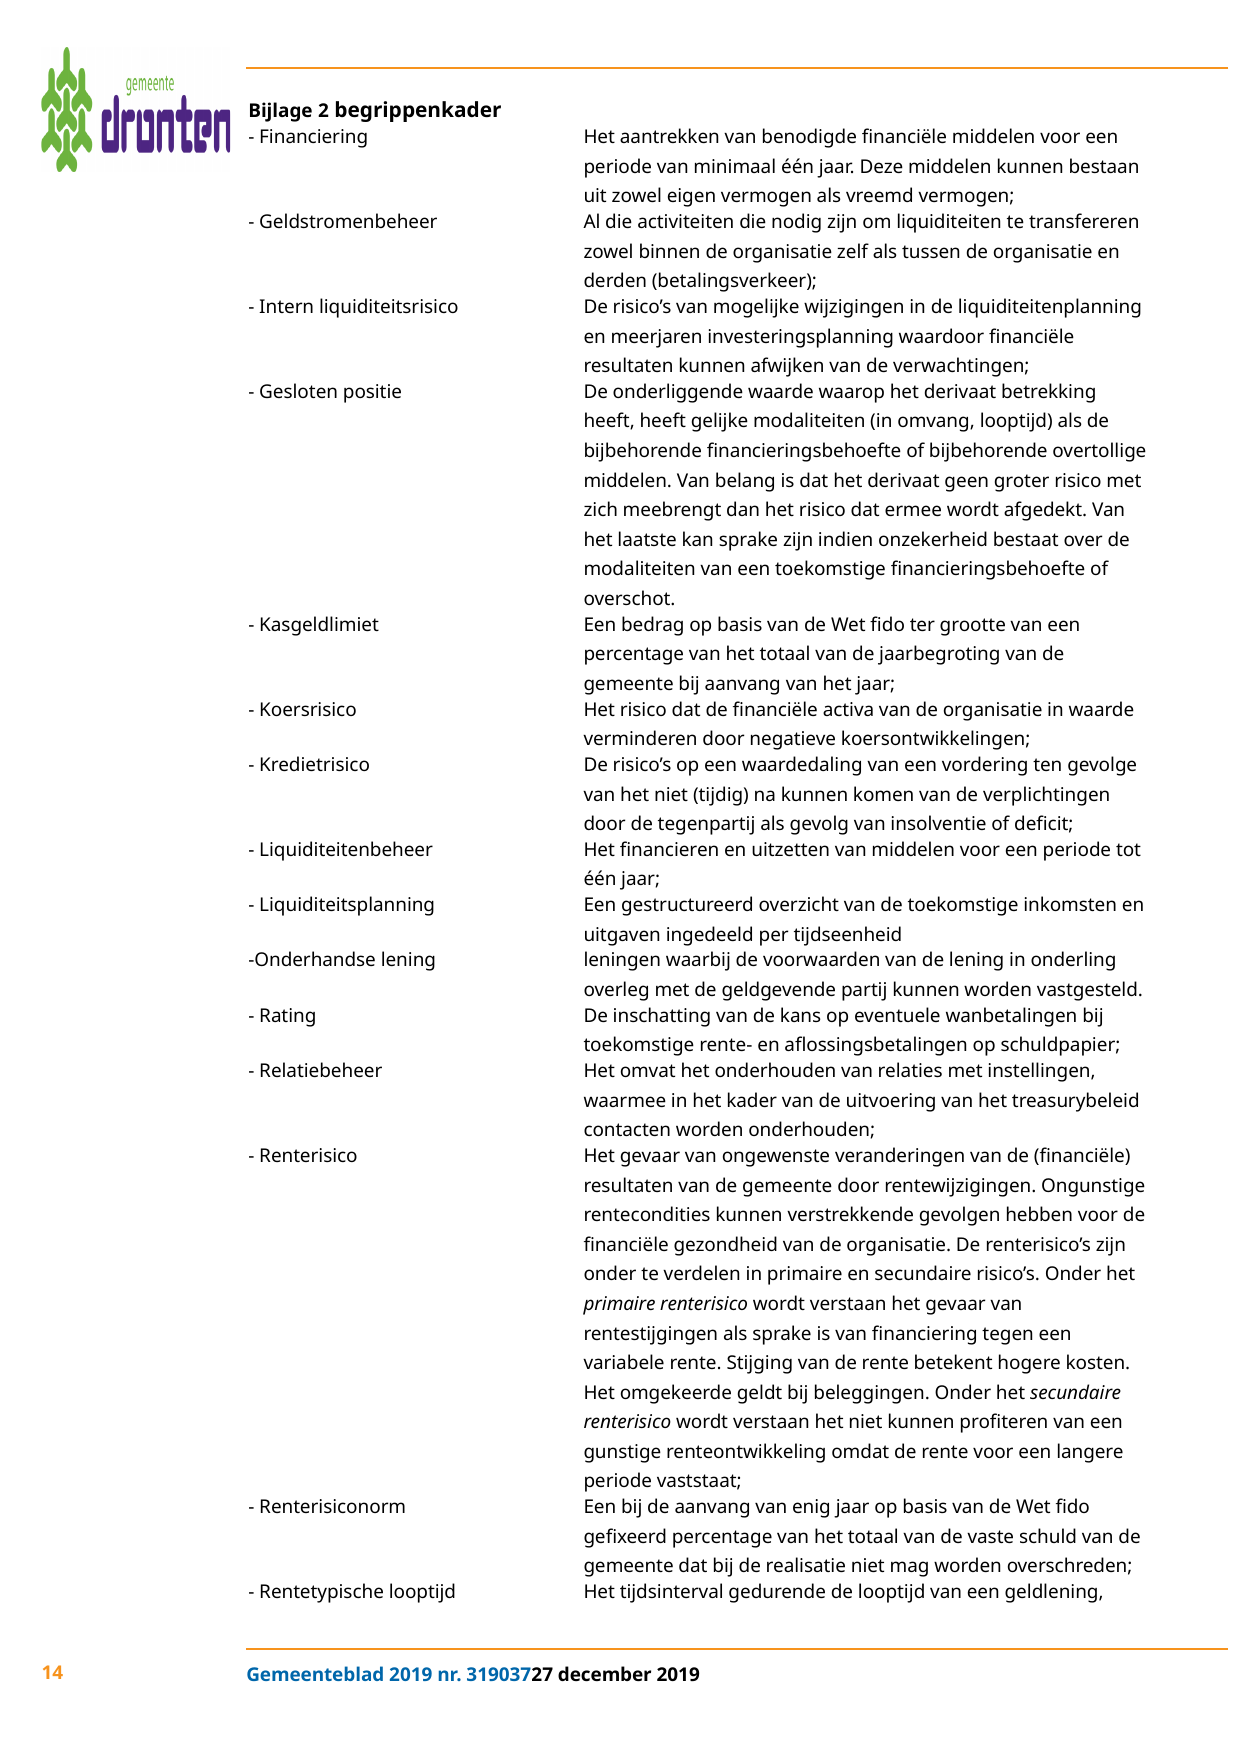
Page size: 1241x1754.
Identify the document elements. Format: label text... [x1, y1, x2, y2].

table_cell - Koersrisico [248, 696, 583, 751]
text Bijlage 2 begrippenkader [248, 95, 1152, 123]
picture [41, 47, 231, 172]
table_cell Het risico dat de financiële activa van de organisatie in waarde verminderen door negatieve koersontwikkelingen; [583, 696, 1152, 751]
table_cell - Kredietrisico [248, 751, 583, 836]
table_cell leningen waarbij de voorwaarden van de lening in onderling overleg met de geldgevende partij kunnen worden vastgesteld. [583, 947, 1152, 1002]
table_cell - Renterisiconorm [248, 1493, 583, 1578]
table_cell -Onderhandse lening [248, 947, 583, 1002]
table_cell Een bij de aanvang van enig jaar op basis van de Wet fido gefixeerd percentage van het totaal van de vaste schuld van de gemeente dat bij de realisatie niet mag worden overschreden; [583, 1493, 1152, 1578]
table_cell - Intern liquiditeitsrisico [248, 293, 583, 378]
table_cell - Relatiebeheer [248, 1057, 583, 1142]
table_cell De risico’s op een waardedaling van een vordering ten gevolge van het niet (tijdig) na kunnen komen van de verplichtingen door de tegenpartij als gevolg van insolventie of deficit; [583, 751, 1152, 836]
table_cell De onderliggende waarde waarop het derivaat betrekking heeft, heeft gelijke modaliteiten (in omvang, looptijd) als de bijbehorende financieringsbehoefte of bijbehorende overtollige middelen. Van belang is dat het derivaat geen groter risico met zich meebrengt dan het risico dat ermee wordt afgedekt. Van het laatste kan sprake zijn indien onzekerheid bestaat over de modaliteiten van een toekomstige financieringsbehoefte of overschot. [583, 378, 1152, 611]
table_cell Het omvat het onderhouden van relaties met instellingen, waarmee in het kader van de uitvoering van het treasurybeleid contacten worden onderhouden; [583, 1057, 1152, 1142]
table_cell Het tijdsinterval gedurende de looptijd van een geldlening, [583, 1578, 1152, 1604]
table_cell Een gestructureerd overzicht van de toekomstige inkomsten en uitgaven ingedeeld per tijdseenheid [583, 891, 1152, 947]
table_cell - Rentetypische looptijd [248, 1578, 583, 1604]
table_cell Een bedrag op basis van de Wet fido ter grootte van een percentage van het totaal van de jaarbegroting van de gemeente bij aanvang van het jaar; [583, 611, 1152, 696]
table_cell De risico’s van mogelijke wijzigingen in de liquiditeitenplanning en meerjaren investeringsplanning waardoor financiële resultaten kunnen afwijken van de verwachtingen; [583, 293, 1152, 378]
table_cell - Kasgeldlimiet [248, 611, 583, 696]
table_cell - Gesloten positie [248, 378, 583, 611]
table_cell - Liquiditeitenbeheer [248, 836, 583, 891]
table_cell De inschatting van de kans op eventuele wanbetalingen bij toekomstige rente- en aflossingsbetalingen op schuldpapier; [583, 1002, 1152, 1057]
table_cell - Liquiditeitsplanning [248, 891, 583, 947]
table_cell - Rating [248, 1002, 583, 1057]
table_cell Al die activiteiten die nodig zijn om liquiditeiten te transfereren zowel binnen de organisatie zelf als tussen de organisatie en derden (betalingsverkeer); [583, 208, 1152, 293]
table_cell - Geldstromenbeheer [248, 208, 583, 293]
table_cell Het gevaar van ongewenste veranderingen van de (financiële) resultaten van de gemeente door rentewijzigingen. Ongunstige rentecondities kunnen verstrekkende gevolgen hebben voor de financiële gezondheid van de organisatie. De renterisico’s zijn onder te verdelen in primaire en secundaire risico’s. Onder het primaire renterisico wordt verstaan het gevaar van rentestijgingen als sprake is van financiering tegen een variabele rente. Stijging van de rente betekent hogere kosten. Het omgekeerde geldt bij beleggingen. Onder het secundaire renterisico wordt verstaan het niet kunnen profiteren van een gunstige renteontwikkeling omdat de rente voor een langere periode vaststaat; [583, 1142, 1152, 1493]
table_cell Het financieren en uitzetten van middelen voor een periode tot één jaar; [583, 836, 1152, 891]
table_header Het aantrekken van benodigde financiële middelen voor een periode van minimaal één jaar. Deze middelen kunnen bestaan uit zowel eigen vermogen als vreemd vermogen; [583, 124, 1152, 208]
table_cell - Renterisico [248, 1142, 583, 1493]
table_header - Financiering [248, 124, 583, 208]
